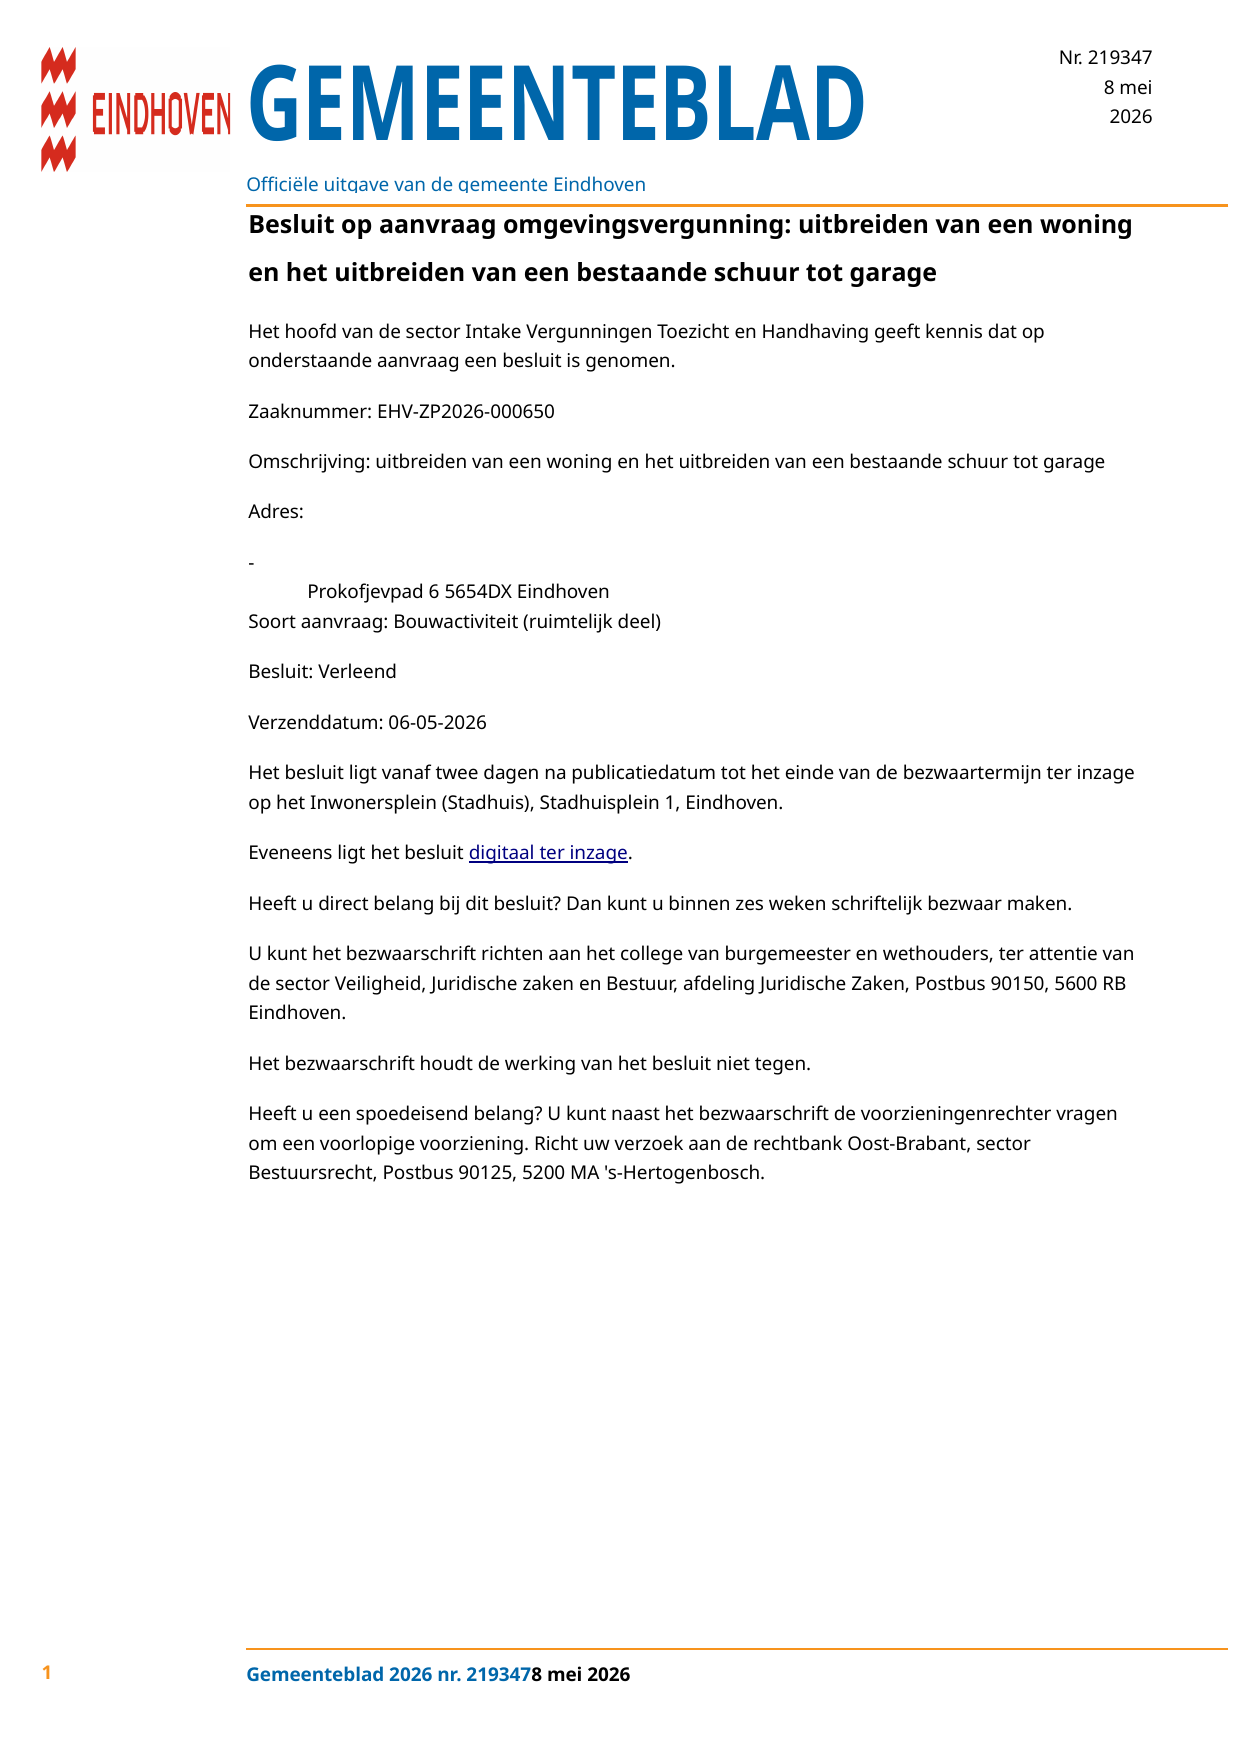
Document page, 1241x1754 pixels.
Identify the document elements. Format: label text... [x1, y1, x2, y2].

text Heeft u direct belang bij dit besluit? Dan kunt u binnen zes weken schriftelijk bezwaar maken. [248, 890, 1152, 916]
picture [41, 47, 231, 172]
text Besluit op aanvraag omgevingsvergunning: uitbreiden van een woning en het uitbreiden van een bestaande schuur tot garage [248, 207, 1152, 288]
text U kunt het bezwaarschrift richten aan het college van burgemeester en wethouders, ter attentie van de sector Veiligheid, Juridische zaken en Bestuur, afdeling Juridische Zaken, Postbus 90150, 5600 RB Eindhoven. [248, 940, 1152, 1025]
text Verzenddatum: 06-05-2026 [248, 709, 1152, 735]
text Adres: [248, 499, 1152, 524]
text Zaaknummer: EHV-ZP2026-000650 [248, 398, 1152, 424]
text Het besluit ligt vanaf twee dagen na publicatiedatum tot het einde van de bezwaartermijn ter inzage op het Inwonersplein (Stadhuis), Stadhuisplein 1, Eindhoven. [248, 759, 1152, 815]
text Het hoofd van de sector Intake Vergunningen Toezicht en Handhaving geeft kennis dat op onderstaande aanvraag een besluit is genomen. [248, 318, 1152, 373]
text Besluit: Verleend [248, 659, 1152, 684]
text Eveneens ligt het besluit digitaal ter inzage. [248, 839, 1152, 865]
list Prokofjevpad 6 5654DX Eindhoven [248, 579, 1152, 604]
text Het bezwaarschrift houdt de werking van het besluit niet tegen. [248, 1050, 1152, 1076]
text Soort aanvraag: Bouwactiviteit (ruimtelijk deel) [248, 608, 1152, 634]
text Heeft u een spoedeisend belang? U kunt naast het bezwaarschrift de voorzieningenrechter vragen om een voorlopige voorziening. Richt uw verzoek aan de rechtbank Oost-Brabant, sector Bestuursrecht, Postbus 90125, 5200 MA 's-Hertogenbosch. [248, 1100, 1152, 1185]
text Omschrijving: uitbreiden van een woning en het uitbreiden van een bestaande schuur tot garage [248, 448, 1152, 474]
